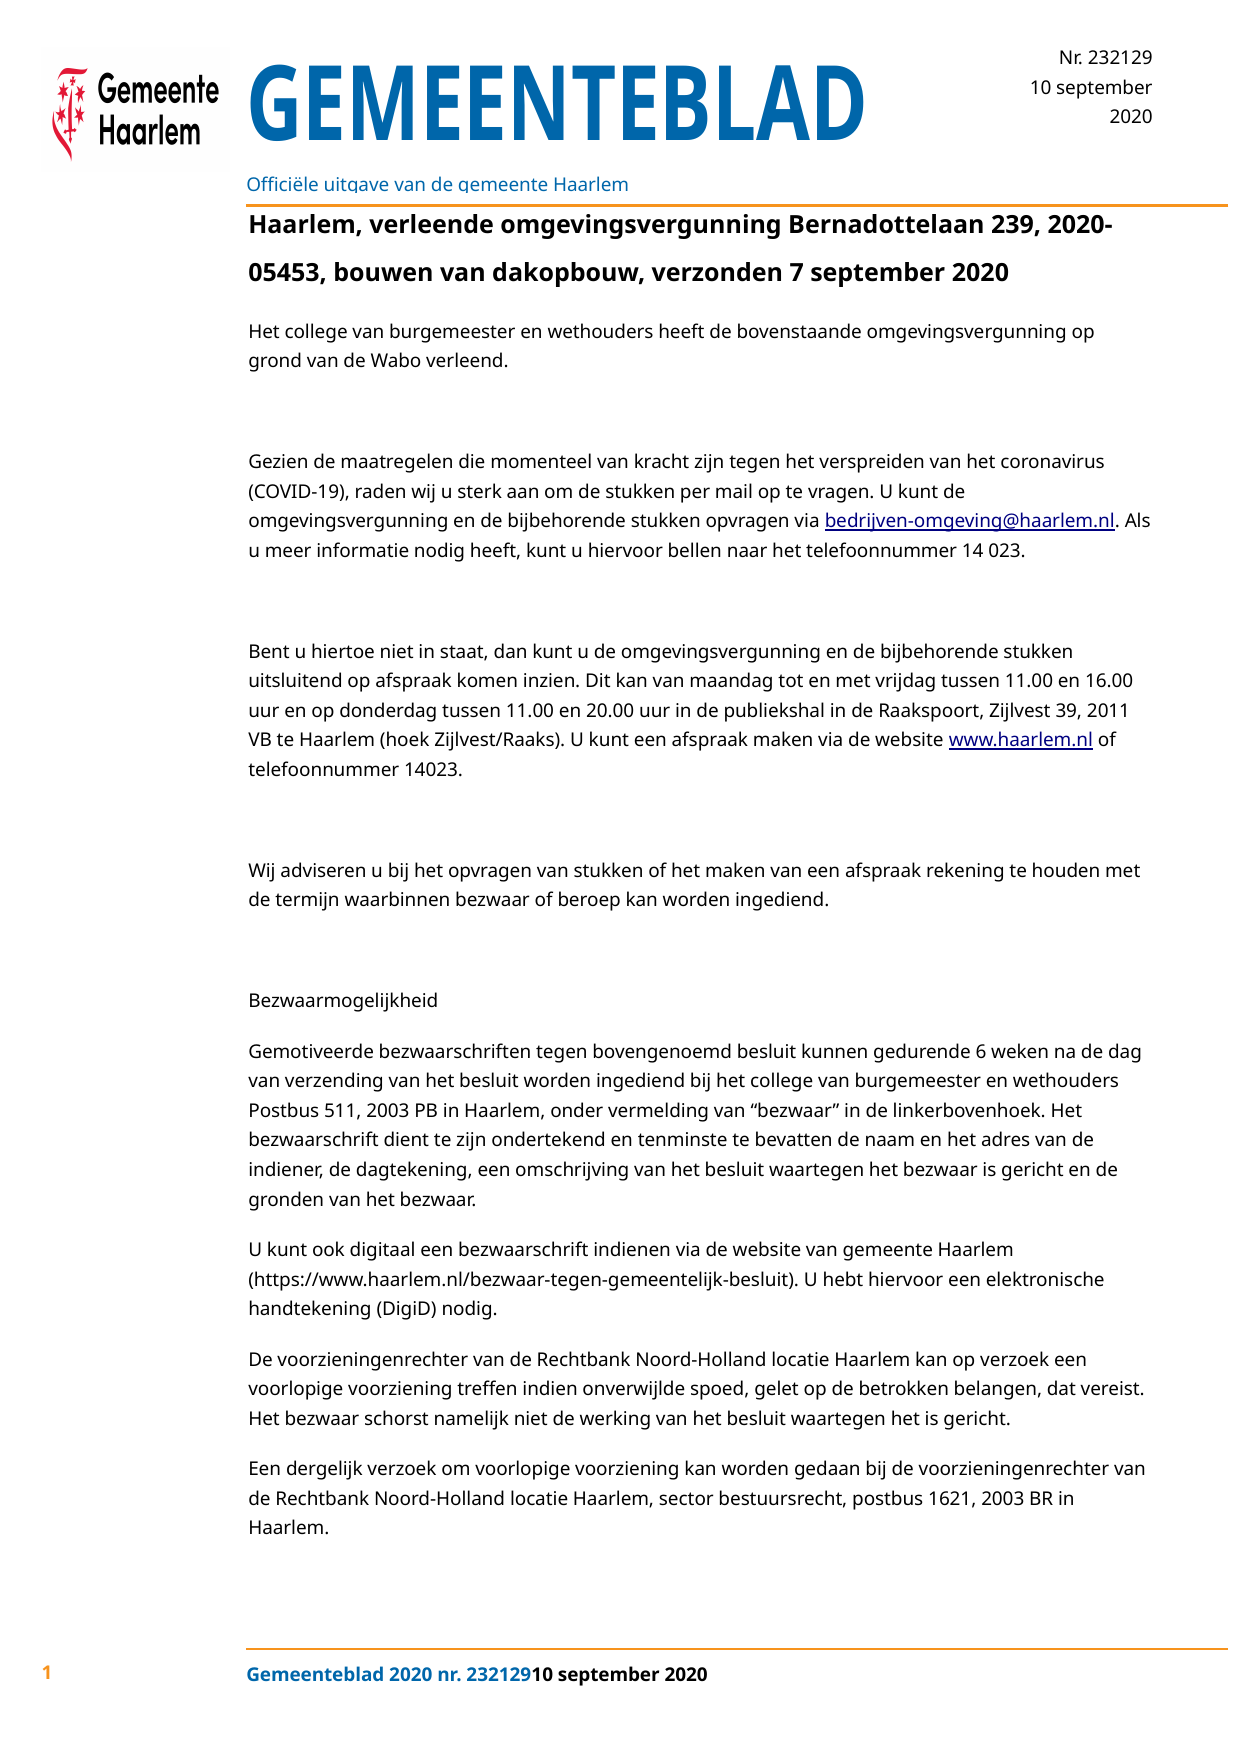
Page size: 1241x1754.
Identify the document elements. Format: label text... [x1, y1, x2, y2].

text Een dergelijk verzoek om voorlopige voorziening kan worden gedaan bij de voorzieningenrechter van de Rechtbank Noord-Holland locatie Haarlem, sector bestuursrecht, postbus 1621, 2003 BR in Haarlem. [248, 1455, 1152, 1540]
text Het college van burgemeester en wethouders heeft de bovenstaande omgevingsvergunning op grond van de Wabo verleend. [248, 318, 1152, 373]
text De voorzieningenrechter van de Rechtbank Noord-Holland locatie Haarlem kan op verzoek een voorlopige voorziening treffen indien onverwijlde spoed, gelet op de betrokken belangen, dat vereist. Het bezwaar schorst namelijk niet de werking van het besluit waartegen het is gericht. [248, 1346, 1152, 1431]
text Haarlem, verleende omgevingsvergunning Bernadottelaan 239, 2020-05453, bouwen van dakopbouw, verzonden 7 september 2020 [248, 207, 1152, 288]
text Wij adviseren u bij het opvragen van stukken of het maken van een afspraak rekening te houden met de termijn waarbinnen bezwaar of beroep kan worden ingediend. [248, 857, 1152, 912]
text Bezwaarmogelijkheid [248, 987, 1152, 1013]
text U kunt ook digitaal een bezwaarschrift indienen via de website van gemeente Haarlem (https://www.haarlem.nl/bezwaar-tegen-gemeentelijk-besluit). U hebt hiervoor een elektronische handtekening (DigiD) nodig. [248, 1236, 1152, 1321]
picture [41, 47, 231, 172]
text Gemotiveerde bezwaarschriften tegen bovengenoemd besluit kunnen gedurende 6 weken na de dag van verzending van het besluit worden ingediend bij het college van burgemeester en wethouders Postbus 511, 2003 PB in Haarlem, onder vermelding van “bezwaar” in de linkerbovenhoek. Het bezwaarschrift dient te zijn ondertekend en tenminste te bevatten de naam en het adres van de indiener, de dagtekening, een omschrijving van het besluit waartegen het bezwaar is gericht en de gronden van het bezwaar. [248, 1038, 1152, 1212]
text Gezien de maatregelen die momenteel van kracht zijn tegen het verspreiden van het coronavirus (COVID-19), raden wij u sterk aan om de stukken per mail op te vragen. U kunt de omgevingsvergunning en de bijbehorende stukken opvragen via bedrijven-omgeving@haarlem.nl. Als u meer informatie nodig heeft, kunt u hiervoor bellen naar het telefoonnummer 14 023. [248, 448, 1152, 563]
text Bent u hiertoe niet in staat, dan kunt u de omgevingsvergunning en de bijbehorende stukken uitsluitend op afspraak komen inzien. Dit kan van maandag tot en met vrijdag tussen 11.00 en 16.00 uur en op donderdag tussen 11.00 en 20.00 uur in de publiekshal in de Raakspoort, Zijlvest 39, 2011 VB te Haarlem (hoek Zijlvest/Raaks). U kunt een afspraak maken via de website www.haarlem.nl of telefoonnummer 14023. [248, 638, 1152, 782]
